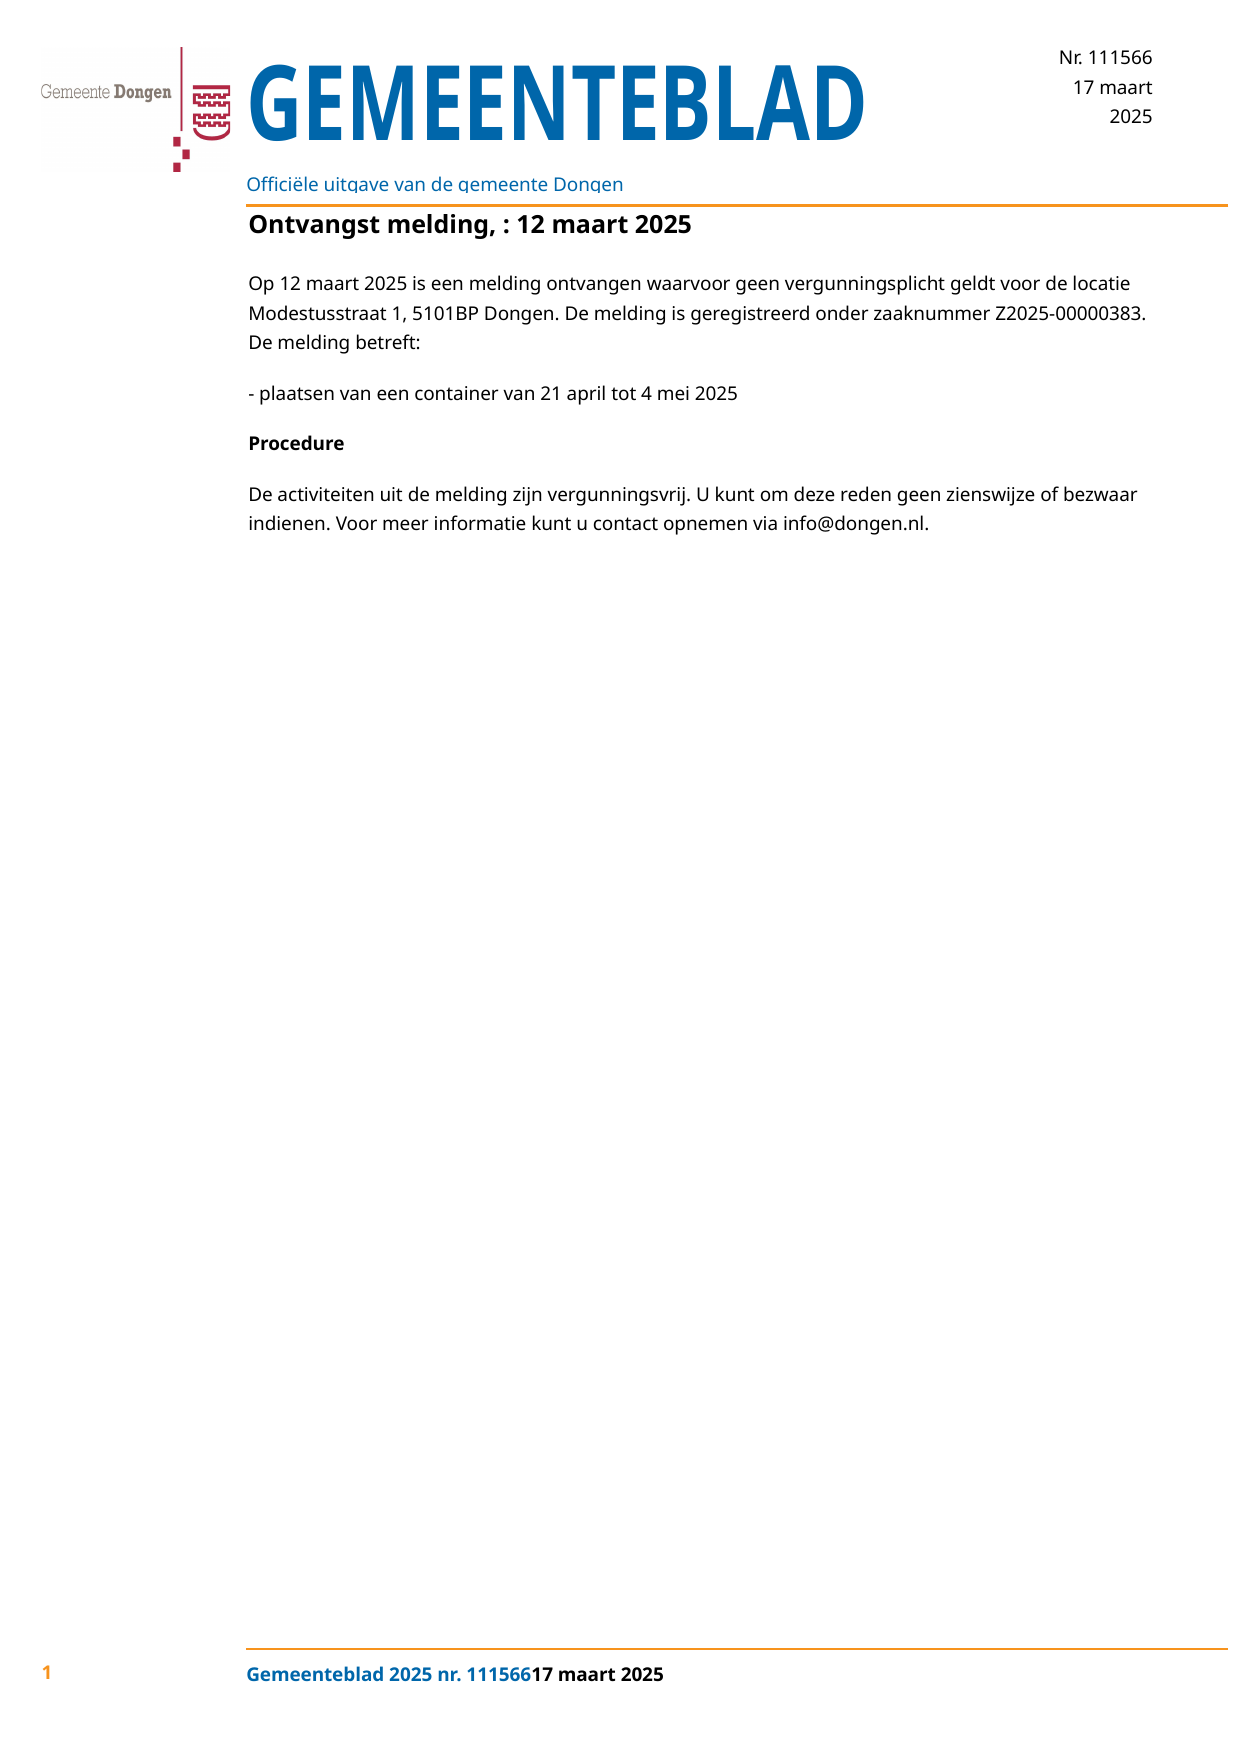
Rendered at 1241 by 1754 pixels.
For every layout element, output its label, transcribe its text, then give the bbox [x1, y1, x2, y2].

picture [41, 47, 231, 172]
text Procedure [248, 430, 1152, 456]
text Op 12 maart 2025 is een melding ontvangen waarvoor geen vergunningsplicht geldt voor de locatie Modestusstraat 1, 5101BP Dongen. De melding is geregistreerd onder zaaknummer Z2025-00000383. De melding betreft: [248, 270, 1152, 355]
text Ontvangst melding, : 12 maart 2025 [248, 207, 1152, 241]
text De activiteiten uit de melding zijn vergunningsvrij. U kunt om deze reden geen zienswijze of bezwaar indienen. Voor meer informatie kunt u contact opnemen via info@dongen.nl. [248, 481, 1152, 536]
text - plaatsen van een container van 21 april tot 4 mei 2025 [248, 380, 1152, 406]
